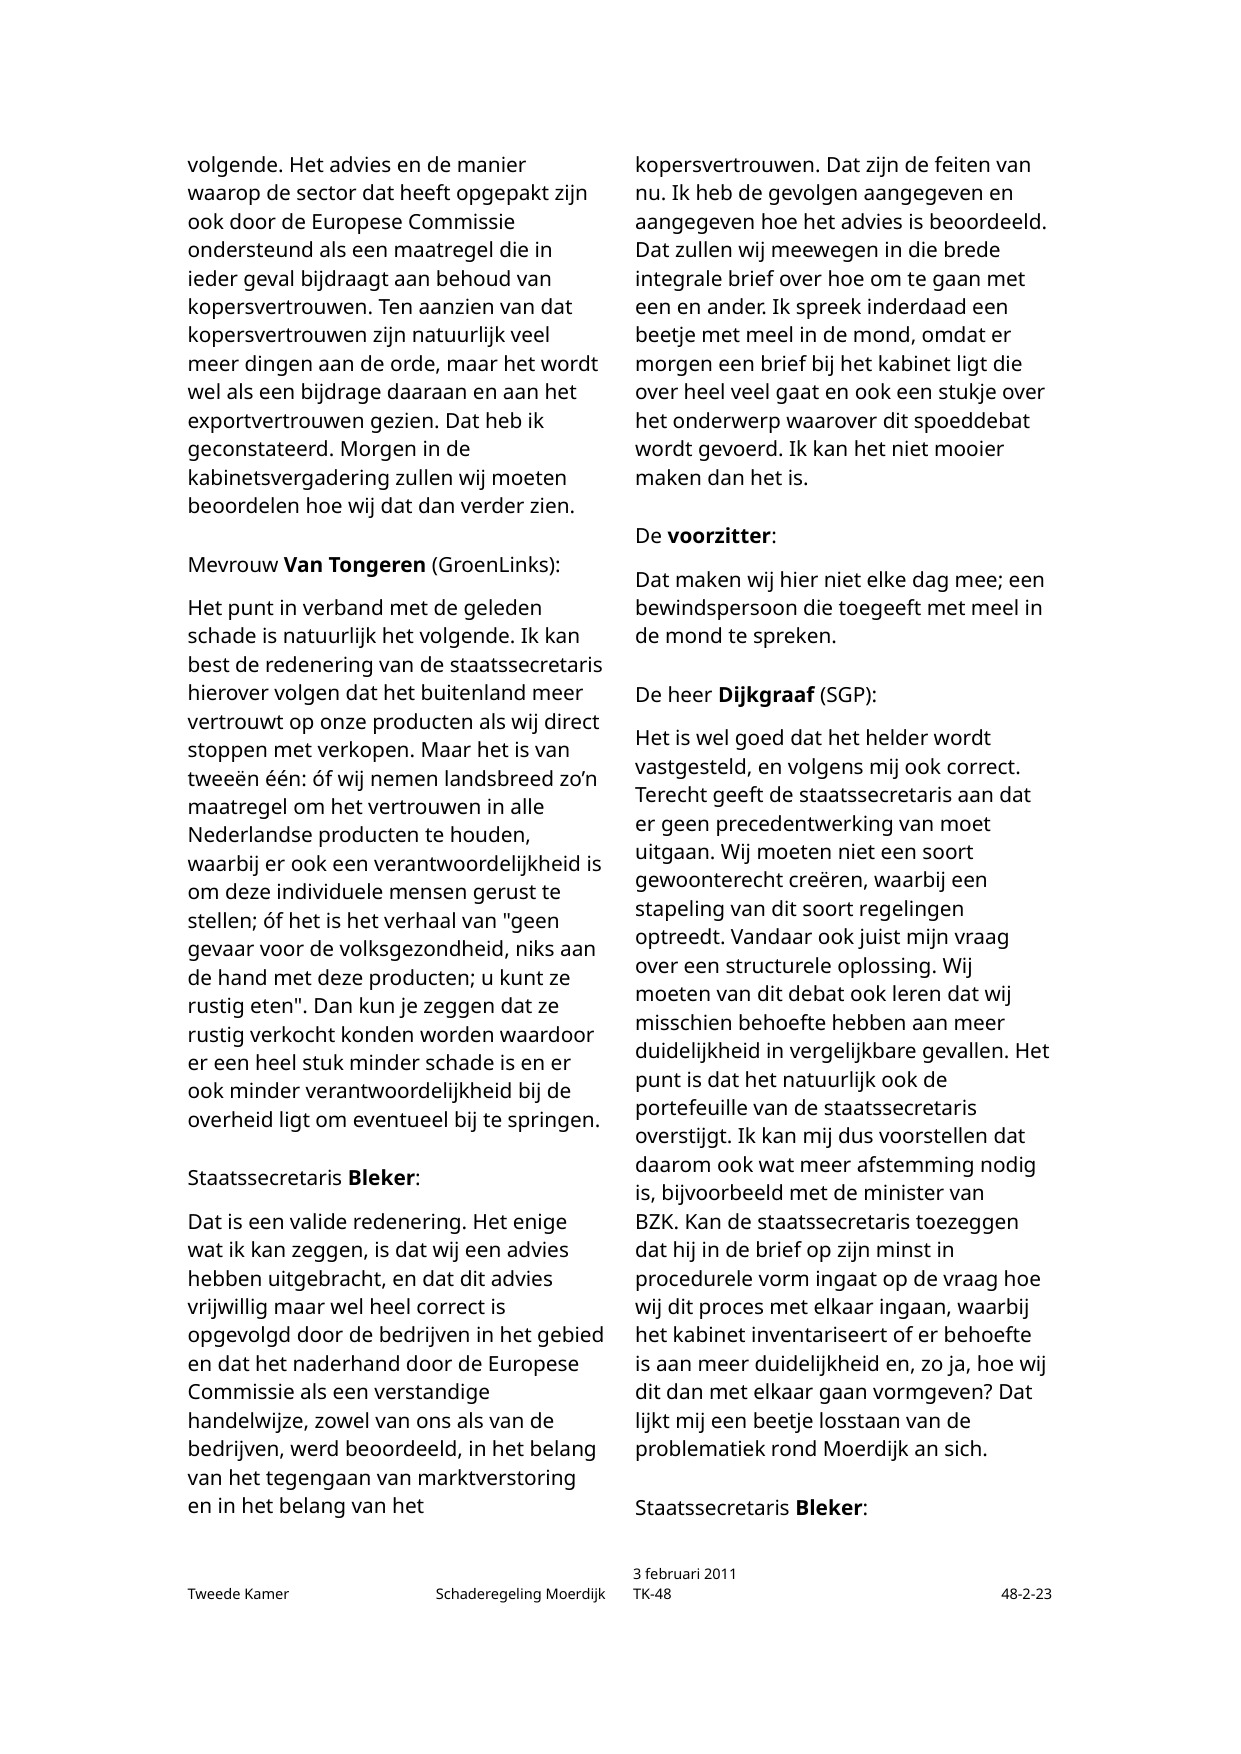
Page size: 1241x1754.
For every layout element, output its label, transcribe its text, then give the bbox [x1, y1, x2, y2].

text Staatssecretaris Bleker: [187, 1163, 605, 1192]
text Dat is een valide redenering. Het enige wat ik kan zeggen, is dat wij een advies hebben uitgebracht, en dat dit advies vrijwillig maar wel heel correct is opgevolgd door de bedrijven in het gebied en dat het naderhand door de Europese Commissie als een verstandige handelwijze, zowel van ons als van de bedrijven, werd beoordeeld, in het belang van het tegengaan van marktverstoring en in het belang van het [187, 1207, 605, 1520]
text volgende. Het advies en de manier waarop de sector dat heeft opgepakt zijn ook door de Europese Commissie ondersteund als een maatregel die in ieder geval bijdraagt aan behoud van kopersvertrouwen. Ten aanzien van dat kopersvertrouwen zijn natuurlijk veel meer dingen aan de orde, maar het wordt wel als een bijdrage daaraan en aan het exportvertrouwen gezien. Dat heb ik geconstateerd. Morgen in de kabinetsvergadering zullen wij moeten beoordelen hoe wij dat dan verder zien. [187, 150, 605, 520]
text Het is wel goed dat het helder wordt vastgesteld, en volgens mij ook correct. Terecht geeft de staatssecretaris aan dat er geen precedentwerking van moet uitgaan. Wij moeten niet een soort gewoonterecht creëren, waarbij een stapeling van dit soort regelingen optreedt. Vandaar ook juist mijn vraag over een structurele oplossing. Wij moeten van dit debat ook leren dat wij misschien behoefte hebben aan meer duidelijkheid in vergelijkbare gevallen. Het punt is dat het natuurlijk ook de portefeuille van de staatssecretaris overstijgt. Ik kan mij dus voorstellen dat daarom ook wat meer afstemming nodig is, bijvoorbeeld met de minister van BZK. Kan de staatssecretaris toezeggen dat hij in de brief op zijn minst in procedurele vorm ingaat op de vraag hoe wij dit proces met elkaar ingaan, waarbij het kabinet inventariseert of er behoefte is aan meer duidelijkheid en, zo ja, hoe wij dit dan met elkaar gaan vormgeven? Dat lijkt mij een beetje losstaan van de problematiek rond Moerdijk an sich. [635, 723, 1053, 1463]
text Dat maken wij hier niet elke dag mee; een bewindspersoon die toegeeft met meel in de mond te spreken. [635, 565, 1053, 650]
text Staatssecretaris Bleker: [635, 1493, 1053, 1521]
text Mevrouw Van Tongeren (GroenLinks): [187, 550, 605, 578]
text kopersvertrouwen. Dat zijn de feiten van nu. Ik heb de gevolgen aangegeven en aangegeven hoe het advies is beoordeeld. Dat zullen wij meewegen in die brede integrale brief over hoe om te gaan met een en ander. Ik spreek inderdaad een beetje met meel in de mond, omdat er morgen een brief bij het kabinet ligt die over heel veel gaat en ook een stukje over het onderwerp waarover dit spoeddebat wordt gevoerd. Ik kan het niet mooier maken dan het is. [635, 150, 1053, 491]
text De voorzitter: [635, 521, 1053, 550]
text De heer Dijkgraaf (SGP): [635, 680, 1053, 708]
text Het punt in verband met de geleden schade is natuurlijk het volgende. Ik kan best de redenering van de staatssecretaris hierover volgen dat het buitenland meer vertrouwt op onze producten als wij direct stoppen met verkopen. Maar het is van tweeën één: óf wij nemen landsbreed zo’n maatregel om het vertrouwen in alle Nederlandse producten te houden, waarbij er ook een verantwoordelijkheid is om deze individuele mensen gerust te stellen; óf het is het verhaal van "geen gevaar voor de volksgezondheid, niks aan de hand met deze producten; u kunt ze rustig eten". Dan kun je zeggen dat ze rustig verkocht konden worden waardoor er een heel stuk minder schade is en er ook minder verantwoordelijkheid bij de overheid ligt om eventueel bij te springen. [187, 593, 605, 1133]
